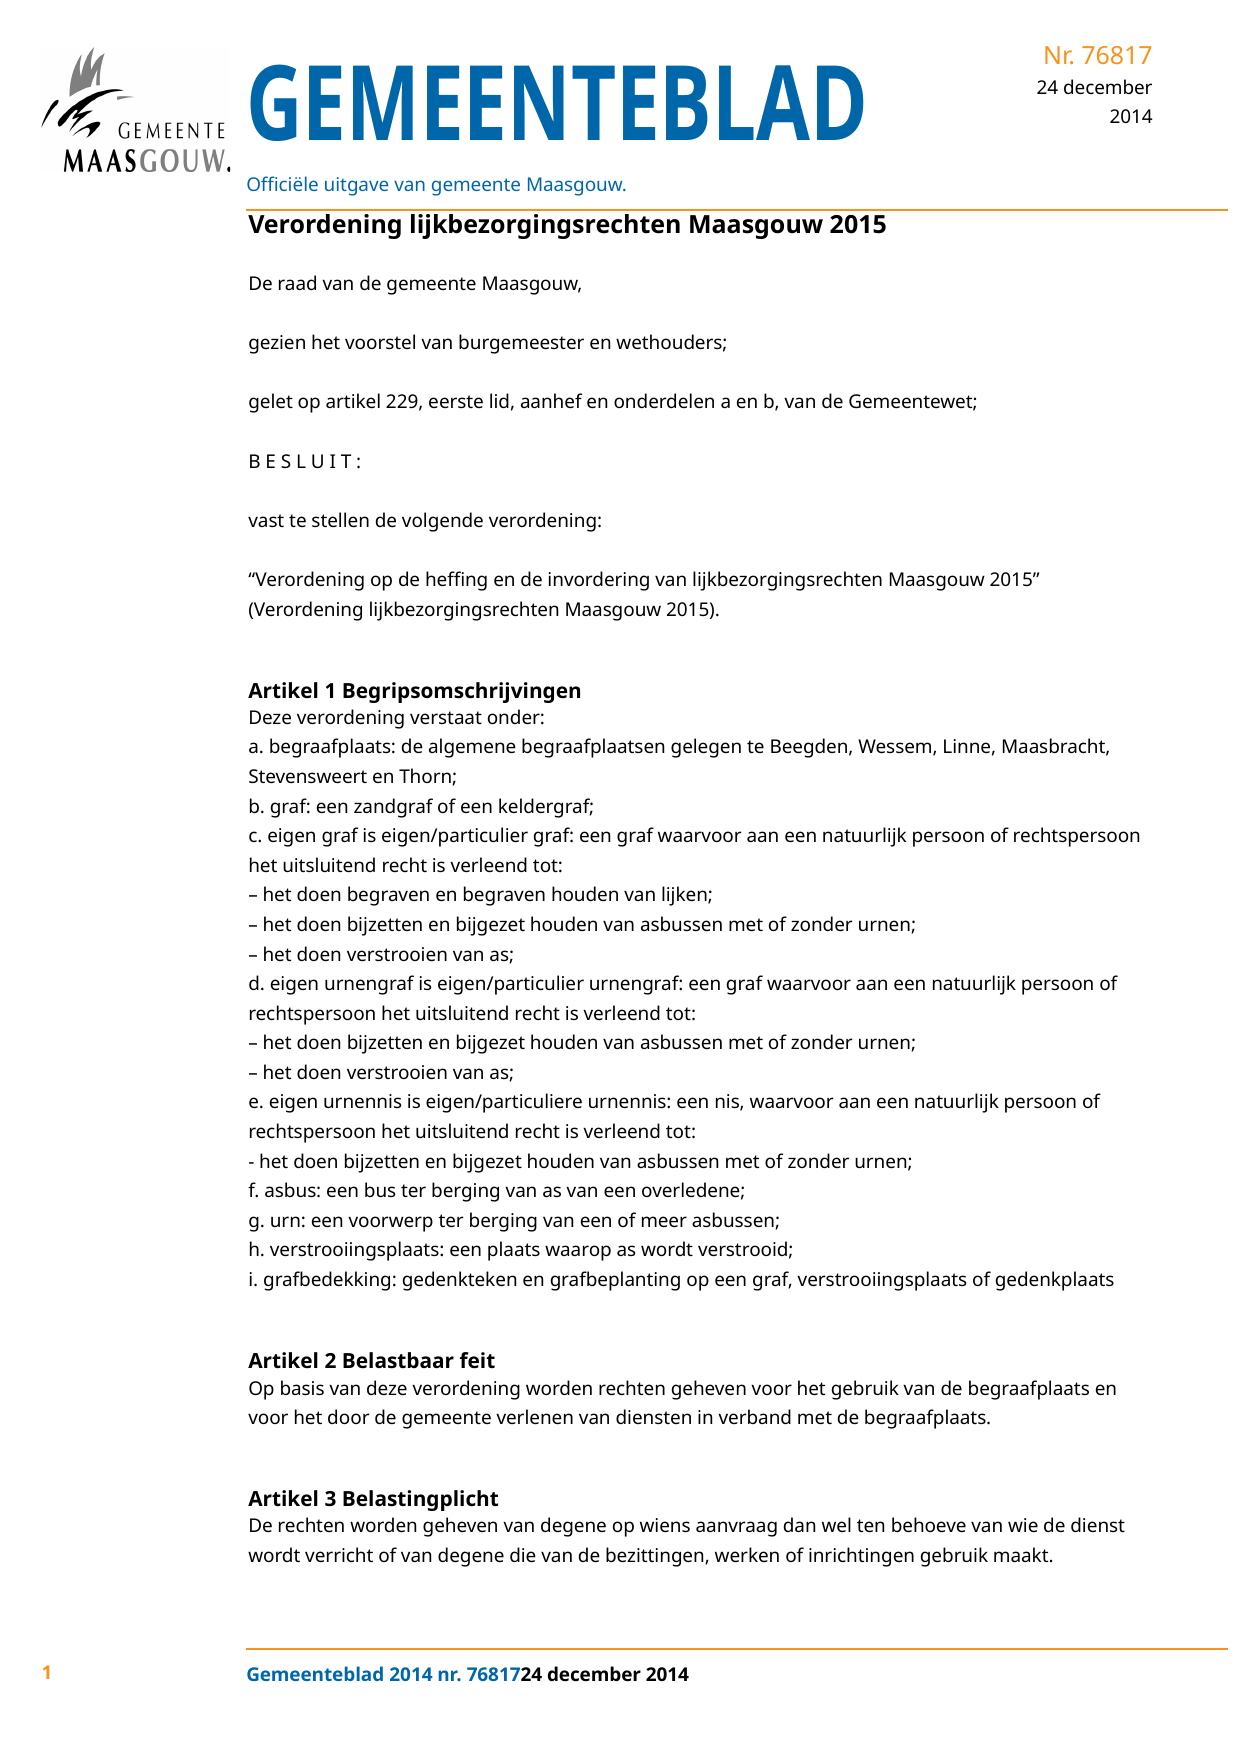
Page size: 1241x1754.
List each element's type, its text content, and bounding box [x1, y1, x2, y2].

text Artikel 3 Belastingplicht [248, 1484, 1152, 1513]
text – het doen bijzetten en bijgezet houden van asbussen met of zonder urnen; [248, 1029, 1152, 1055]
text a. begraafplaats: de algemene begraafplaatsen gelegen te Beegden, Wessem, Linne, Maasbracht, Stevensweert en Thorn; [248, 734, 1152, 789]
text i. grafbedekking: gedenkteken en grafbeplanting op een graf, verstrooiingsplaats of gedenkplaats [248, 1266, 1152, 1292]
text d. eigen urnengraf is eigen/particulier urnengraf: een graf waarvoor aan een natuurlijk persoon of rechtspersoon het uitsluitend recht is verleend tot: [248, 970, 1152, 1026]
text Artikel 2 Belastbaar feit [248, 1346, 1152, 1375]
text Op basis van deze verordening worden rechten geheven voor het gebruik van de begraafplaats en voor het door de gemeente verlenen van diensten in verband met de begraafplaats. [248, 1375, 1152, 1430]
text c. eigen graf is eigen/particulier graf: een graf waarvoor aan een natuurlijk persoon of rechtspersoon het uitsluitend recht is verleend tot: [248, 822, 1152, 878]
text B E S L U I T : [248, 448, 1152, 473]
text Deze verordening verstaat onder: [248, 704, 1152, 730]
text h. verstrooiingsplaats: een plaats waarop as wordt verstrooid; [248, 1237, 1152, 1262]
text gezien het voorstel van burgemeester en wethouders; [248, 329, 1152, 355]
text – het doen verstrooien van as; [248, 941, 1152, 967]
text vast te stellen de volgende verordening: [248, 507, 1152, 533]
text – het doen begraven en begraven houden van lijken; [248, 882, 1152, 907]
text b. graf: een zandgraf of een keldergraf; [248, 793, 1152, 819]
text e. eigen urnennis is eigen/particuliere urnennis: een nis, waarvoor aan een natuurlijk persoon of rechtspersoon het uitsluitend recht is verleend tot: [248, 1089, 1152, 1144]
text f. asbus: een bus ter berging van as van een overledene; [248, 1177, 1152, 1203]
text (Verordening lijkbezorgingsrechten Maasgouw 2015). [248, 596, 1152, 621]
text – het doen bijzetten en bijgezet houden van asbussen met of zonder urnen; [248, 911, 1152, 937]
text De rechten worden geheven van degene op wiens aanvraag dan wel ten behoeve van wie de dienst wordt verricht of van degene die van de bezittingen, werken of inrichtingen gebruik maakt. [248, 1513, 1152, 1568]
text – het doen verstrooien van as; [248, 1059, 1152, 1085]
text Verordening lijkbezorgingsrechten Maasgouw 2015 [248, 211, 1152, 241]
text De raad van de gemeente Maasgouw, [248, 270, 1152, 296]
text Artikel 1 Begripsomschrijvingen [248, 676, 1152, 704]
picture [41, 47, 231, 172]
text “Verordening op de heffing en de invordering van lijkbezorgingsrechten Maasgouw 2015” [248, 566, 1152, 592]
text gelet op artikel 229, eerste lid, aanhef en onderdelen a en b, van de Gemeentewet; [248, 389, 1152, 414]
text - het doen bijzetten en bijgezet houden van asbussen met of zonder urnen; [248, 1148, 1152, 1174]
text g. urn: een voorwerp ter berging van een of meer asbussen; [248, 1207, 1152, 1233]
